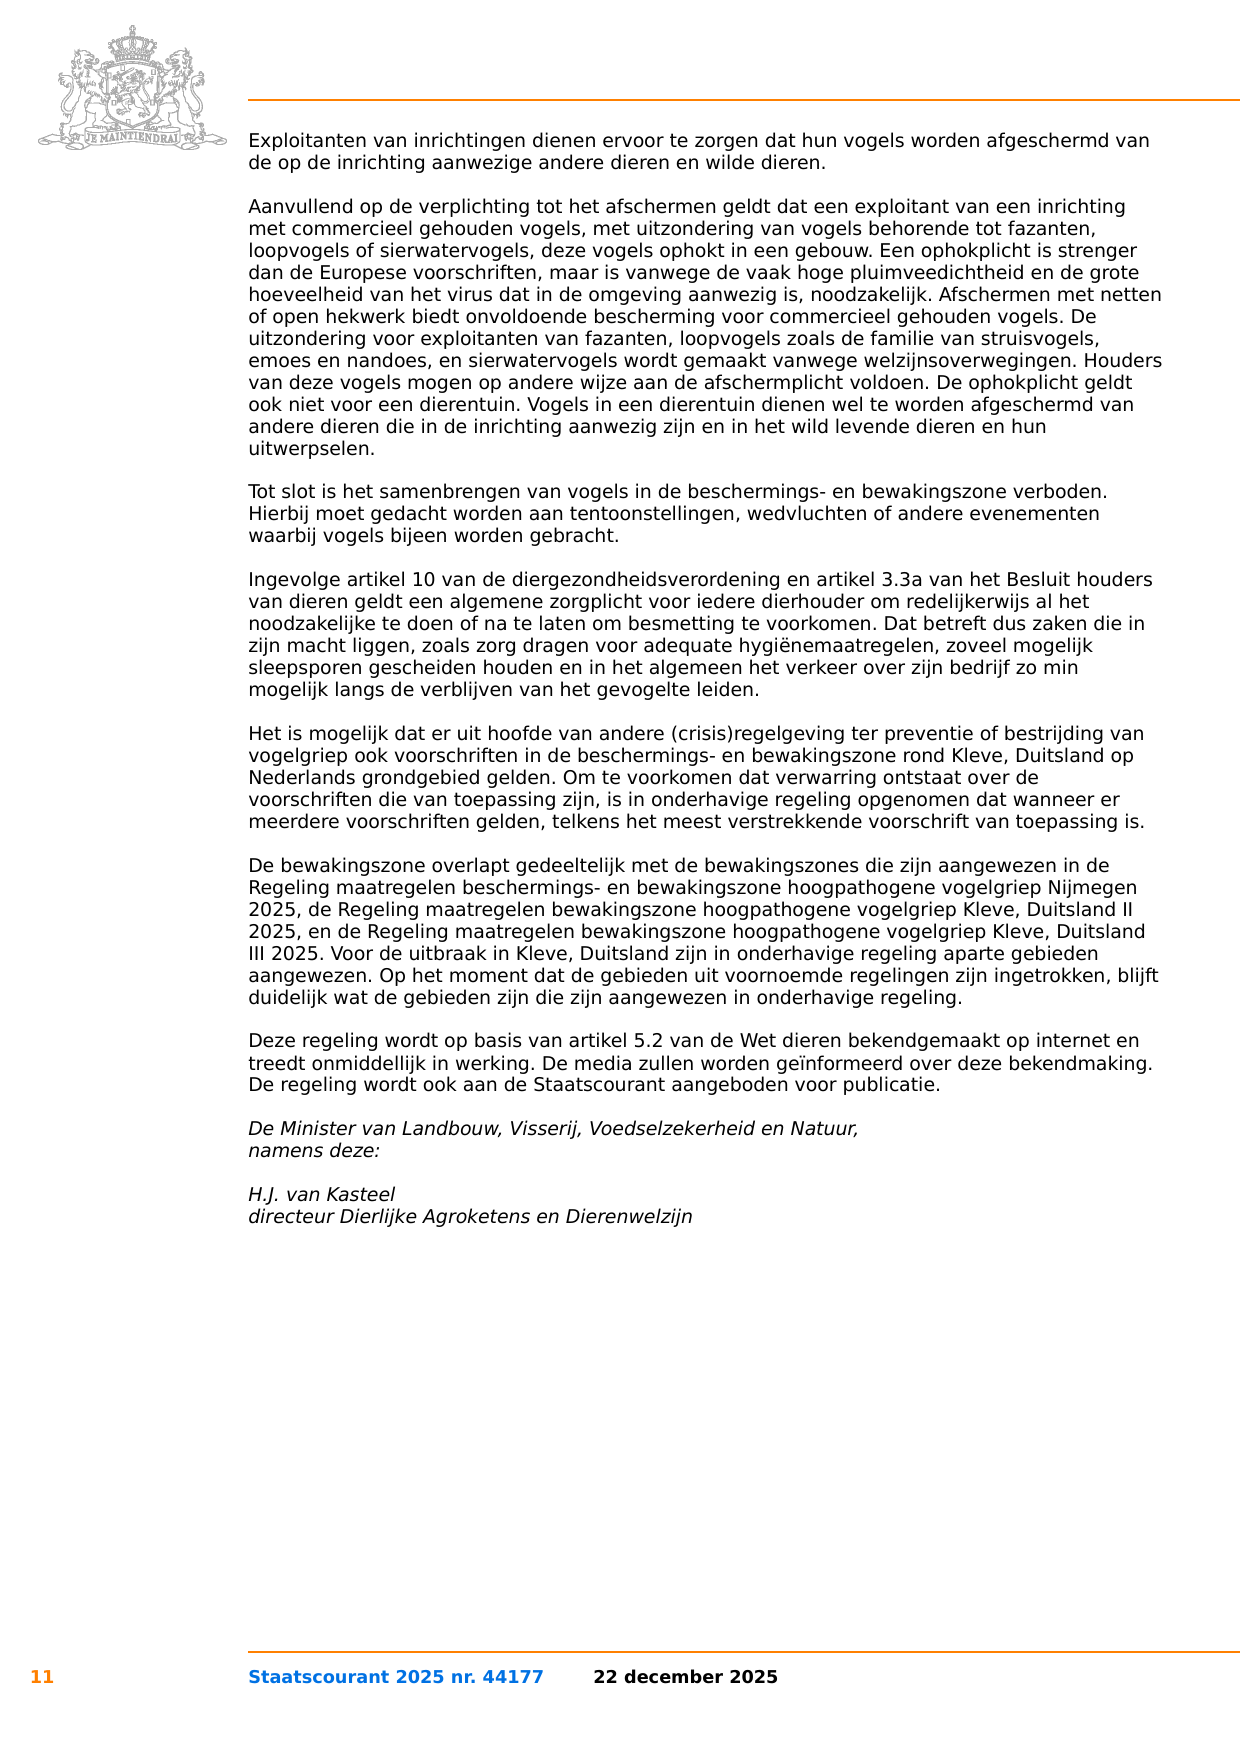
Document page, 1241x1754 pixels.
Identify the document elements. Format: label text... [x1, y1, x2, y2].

text Het is mogelijk dat er uit hoofde van andere (crisis)regelgeving ter preventie of bestrijding van vogelgriep ook voorschriften in de beschermings- en bewakingszone rond Kleve, Duitsland op Nederlands grondgebied gelden. Om te voorkomen dat verwarring ontstaat over de voorschriften die van toepassing zijn, is in onderhavige regeling opgenomen dat wanneer er meerdere voorschriften gelden, telkens het meest verstrekkende voorschrift van toepassing is. [248, 723, 1163, 833]
text De bewakingszone overlapt gedeeltelijk met de bewakingszones die zijn aangewezen in de Regeling maatregelen beschermings- en bewakingszone hoogpathogene vogelgriep Nijmegen 2025, de Regeling maatregelen bewakingszone hoogpathogene vogelgriep Kleve, Duitsland II 2025, en de Regeling maatregelen bewakingszone hoogpathogene vogelgriep Kleve, Duitsland III 2025. Voor de uitbraak in Kleve, Duitsland zijn in onderhavige regeling aparte gebieden aangewezen. Op het moment dat de gebieden uit voornoemde regelingen zijn ingetrokken, blijft duidelijk wat de gebieden zijn die zijn aangewezen in onderhavige regeling. [248, 855, 1163, 1008]
text Deze regeling wordt op basis van artikel 5.2 van de Wet dieren bekendgemaakt op internet en treedt onmiddellijk in werking. De media zullen worden geïnformeerd over deze bekendmaking. De regeling wordt ook aan de Staatscourant aangeboden voor publicatie. [248, 1030, 1163, 1096]
text Exploitanten van inrichtingen dienen ervoor te zorgen dat hun vogels worden afgeschermd van de op de inrichting aanwezige andere dieren en wilde dieren. [248, 130, 1163, 174]
text Aanvullend op de verplichting tot het afschermen geldt dat een exploitant van een inrichting met commercieel gehouden vogels, met uitzondering van vogels behorende tot fazanten, loopvogels of sierwatervogels, deze vogels ophokt in een gebouw. Een ophokplicht is strenger dan de Europese voorschriften, maar is vanwege de vaak hoge pluimveedichtheid en de grote hoeveelheid van het virus dat in de omgeving aanwezig is, noodzakelijk. Afschermen met netten of open hekwerk biedt onvoldoende bescherming voor commercieel gehouden vogels. De uitzondering voor exploitanten van fazanten, loopvogels zoals de familie van struisvogels, emoes en nandoes, en sierwatervogels wordt gemaakt vanwege welzijnsoverwegingen. Houders van deze vogels mogen op andere wijze aan de afschermplicht voldoen. De ophokplicht geldt ook niet voor een dierentuin. Vogels in een dierentuin dienen wel te worden afgeschermd van andere dieren die in de inrichting aanwezig zijn en in het wild levende dieren en hun uitwerpselen. [248, 196, 1163, 459]
text Ingevolge artikel 10 van de diergezondheidsverordening en artikel 3.3a van het Besluit houders van dieren geldt een algemene zorgplicht voor iedere dierhouder om redelijkerwijs al het noodzakelijke te doen of na te laten om besmetting te voorkomen. Dat betreft dus zaken die in zijn macht liggen, zoals zorg dragen voor adequate hygiënemaatregelen, zoveel mogelijk sleepsporen gescheiden houden en in het algemeen het verkeer over zijn bedrijf zo min mogelijk langs de verblijven van het gevogelte leiden. [248, 569, 1163, 701]
picture [38, 25, 227, 150]
text De Minister van Landbouw, Visserij, Voedselzekerheid en Natuur, namens deze: H.J. van Kasteel directeur Dierlijke Agroketens en Dierenwelzijn [248, 1118, 1163, 1228]
text Tot slot is het samenbrengen van vogels in de beschermings- en bewakingszone verboden. Hierbij moet gedacht worden aan tentoonstellingen, wedvluchten of andere evenementen waarbij vogels bijeen worden gebracht. [248, 481, 1163, 547]
